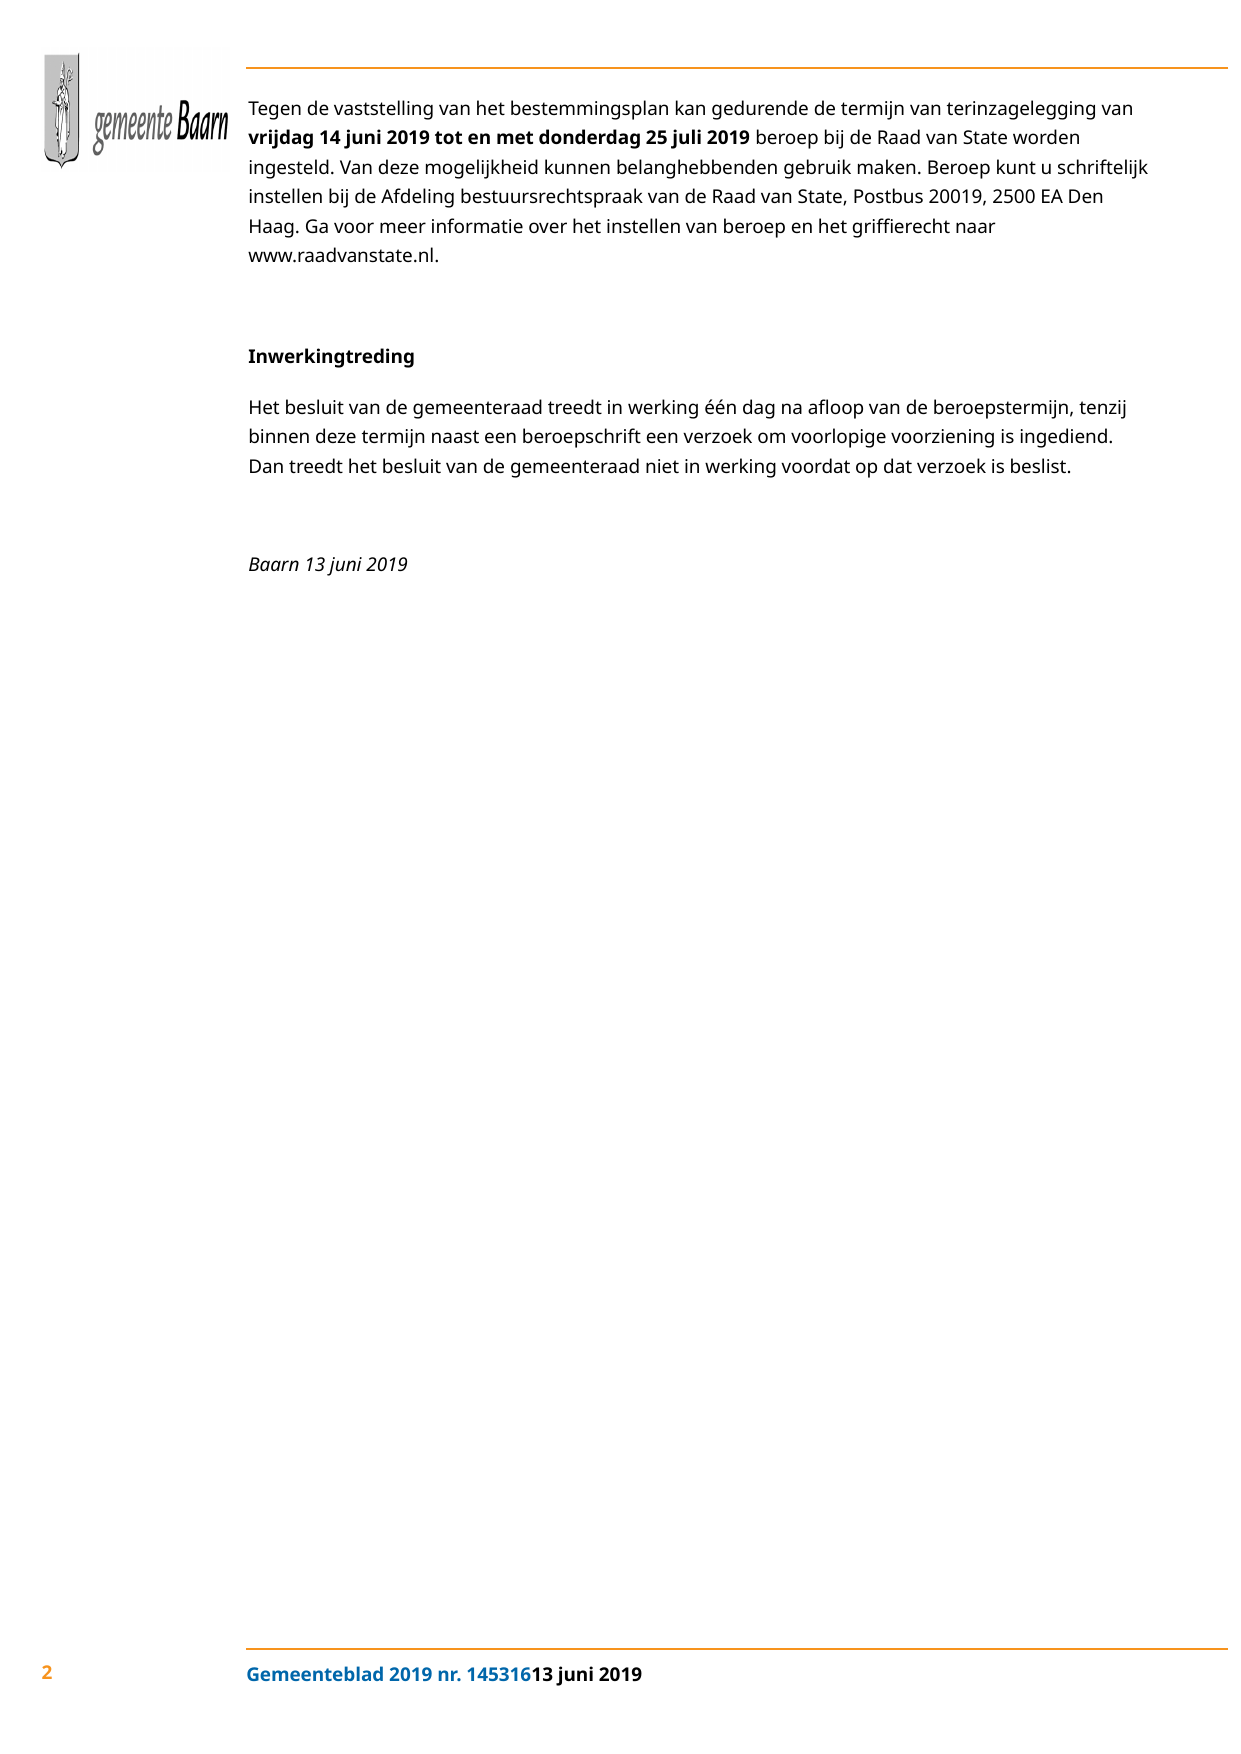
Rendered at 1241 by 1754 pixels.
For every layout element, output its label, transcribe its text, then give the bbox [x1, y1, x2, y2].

text Baarn 13 juni 2019 [248, 551, 1152, 577]
text Inwerkingtreding [248, 343, 1152, 369]
picture [41, 47, 231, 172]
text Het besluit van de gemeenteraad treedt in werking één dag na afloop van de beroepstermijn, tenzij binnen deze termijn naast een beroepschrift een verzoek om voorlopige voorziening is ingediend. Dan treedt het besluit van de gemeenteraad niet in werking voordat op dat verzoek is beslist. [248, 394, 1152, 479]
text Tegen de vaststelling van het bestemmingsplan kan gedurende de termijn van terinzagelegging van vrijdag 14 juni 2019 tot en met donderdag 25 juli 2019 beroep bij de Raad van State worden ingesteld. Van deze mogelijkheid kunnen belanghebbenden gebruik maken. Beroep kunt u schriftelijk instellen bij de Afdeling bestuursrechtspraak van de Raad van State, Postbus 20019, 2500 EA Den Haag. Ga voor meer informatie over het instellen van beroep en het griffierecht naar www.raadvanstate.nl. [248, 95, 1152, 268]
